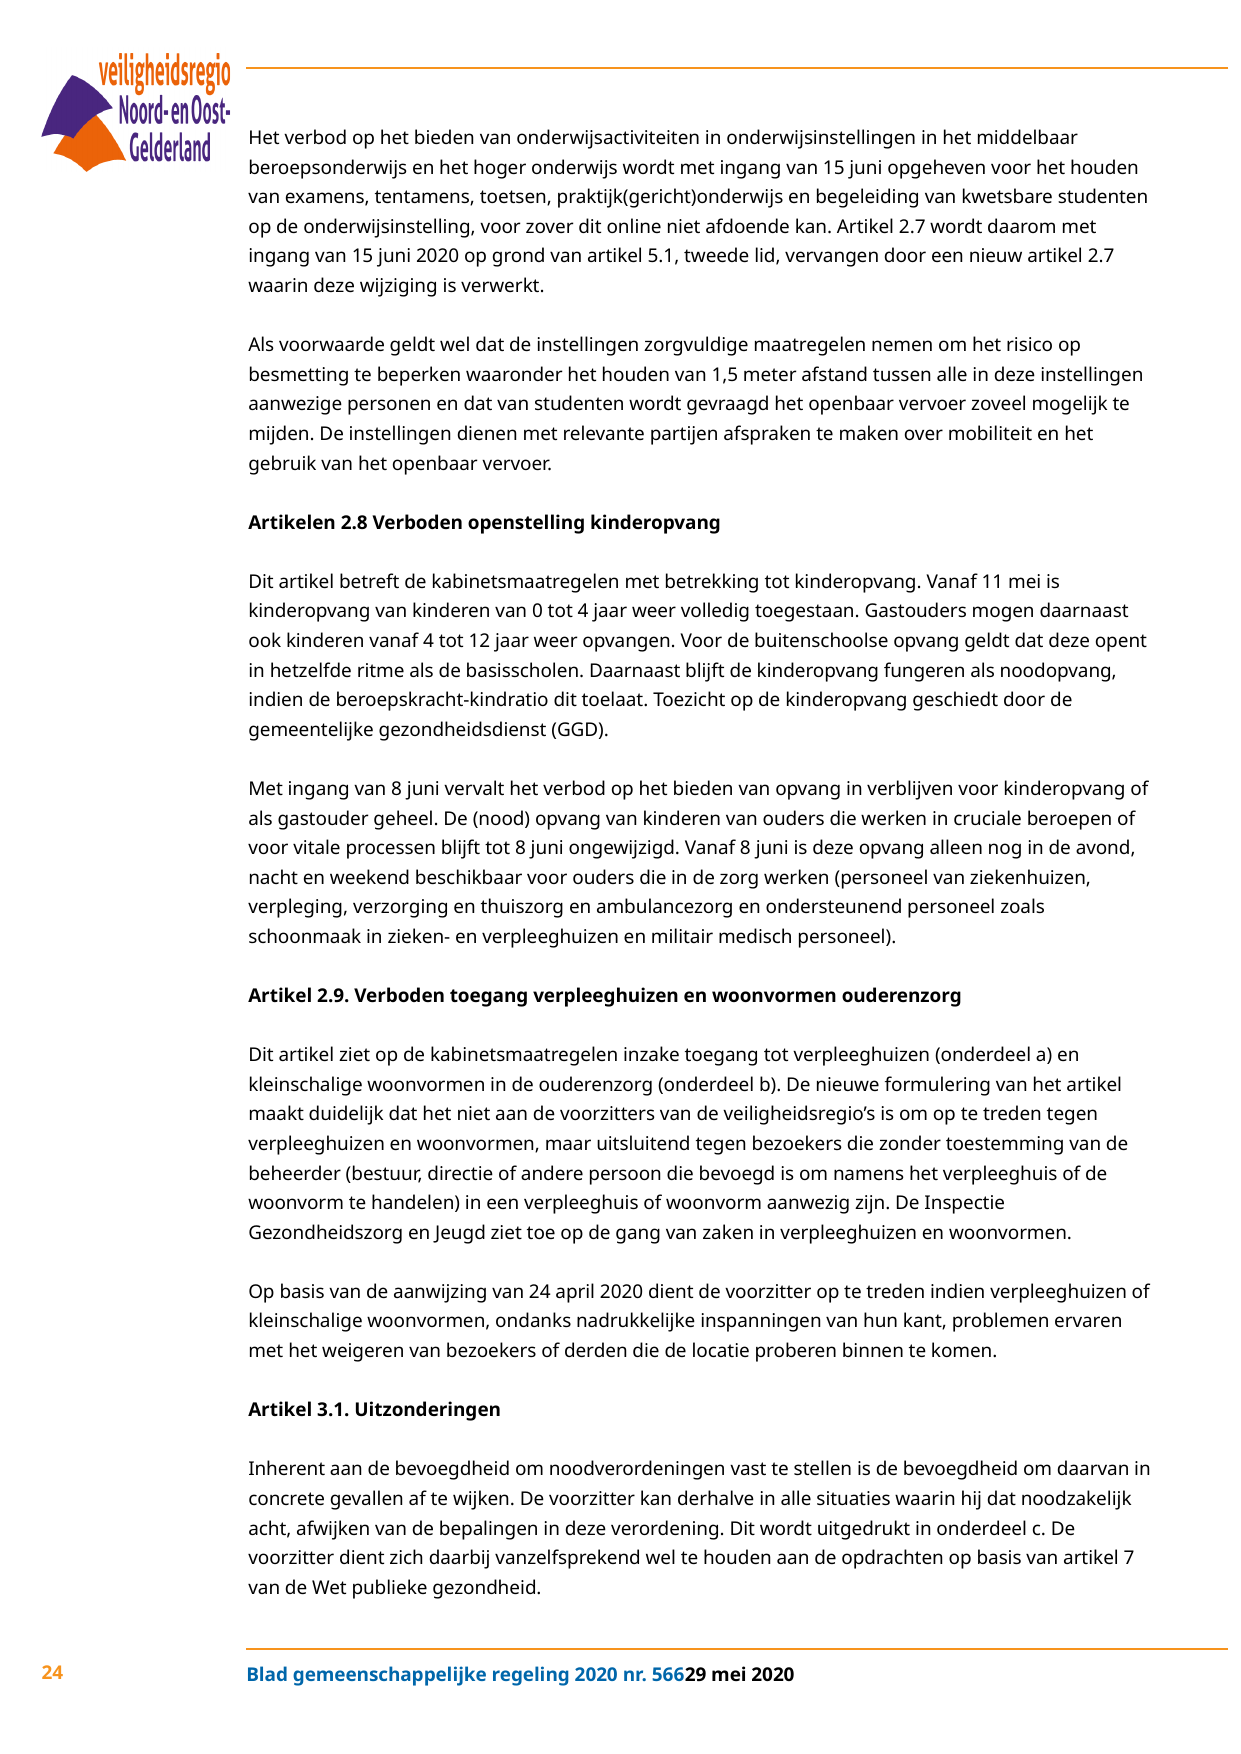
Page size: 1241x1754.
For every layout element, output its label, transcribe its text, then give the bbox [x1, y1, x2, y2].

text Dit artikel ziet op de kabinetsmaatregelen inzake toegang tot verpleeghuizen (onderdeel a) en kleinschalige woonvormen in de ouderenzorg (onderdeel b). De nieuwe formulering van het artikel maakt duidelijk dat het niet aan de voorzitters van de veiligheidsregio’s is om op te treden tegen verpleeghuizen en woonvormen, maar uitsluitend tegen bezoekers die zonder toestemming van de beheerder (bestuur, directie of andere persoon die bevoegd is om namens het verpleeghuis of de woonvorm te handelen) in een verpleeghuis of woonvorm aanwezig zijn. De Inspectie Gezondheidszorg en Jeugd ziet toe op de gang van zaken in verpleeghuizen en woonvormen. [248, 1041, 1152, 1245]
text Artikel 2.9. Verboden toegang verpleeghuizen en woonvormen ouderenzorg [248, 982, 1152, 1008]
text Dit artikel betreft de kabinetsmaatregelen met betrekking tot kinderopvang. Vanaf 11 mei is kinderopvang van kinderen van 0 tot 4 jaar weer volledig toegestaan. Gastouders mogen daarnaast ook kinderen vanaf 4 tot 12 jaar weer opvangen. Voor de buitenschoolse opvang geldt dat deze opent in hetzelfde ritme als de basisscholen. Daarnaast blijft de kinderopvang fungeren als noodopvang, indien de beroepskracht-kindratio dit toelaat. Toezicht op de kinderopvang geschiedt door de gemeentelijke gezondheidsdienst (GGD). [248, 568, 1152, 742]
text Op basis van de aanwijzing van 24 april 2020 dient de voorzitter op te treden indien verpleeghuizen of kleinschalige woonvormen, ondanks nadrukkelijke inspanningen van hun kant, problemen ervaren met het weigeren van bezoekers of derden die de locatie proberen binnen te komen. [248, 1278, 1152, 1363]
text Het verbod op het bieden van onderwijsactiviteiten in onderwijsinstellingen in het middelbaar beroepsonderwijs en het hoger onderwijs wordt met ingang van 15 juni opgeheven voor het houden van examens, tentamens, toetsen, praktijk(gericht)onderwijs en begeleiding van kwetsbare studenten op de onderwijsinstelling, voor zover dit online niet afdoende kan. Artikel 2.7 wordt daarom met ingang van 15 juni 2020 op grond van artikel 5.1, tweede lid, vervangen door een nieuw artikel 2.7 waarin deze wijziging is verwerkt. [248, 124, 1152, 298]
picture [41, 47, 231, 172]
text Met ingang van 8 juni vervalt het verbod op het bieden van opvang in verblijven voor kinderopvang of als gastouder geheel. De (nood) opvang van kinderen van ouders die werken in cruciale beroepen of voor vitale processen blijft tot 8 juni ongewijzigd. Vanaf 8 juni is deze opvang alleen nog in de avond, nacht en weekend beschikbaar voor ouders die in de zorg werken (personeel van ziekenhuizen, verpleging, verzorging en thuiszorg en ambulancezorg en ondersteunend personeel zoals schoonmaak in zieken- en verpleeghuizen en militair medisch personeel). [248, 775, 1152, 949]
text Artikelen 2.8 Verboden openstelling kinderopvang [248, 509, 1152, 535]
text Inherent aan de bevoegdheid om noodverordeningen vast te stellen is de bevoegdheid om daarvan in concrete gevallen af te wijken. De voorzitter kan derhalve in alle situaties waarin hij dat noodzakelijk acht, afwijken van de bepalingen in deze verordening. Dit wordt uitgedrukt in onderdeel c. De voorzitter dient zich daarbij vanzelfsprekend wel te houden aan de opdrachten op basis van artikel 7 van de Wet publieke gezondheid. [248, 1456, 1152, 1600]
text Artikel 3.1. Uitzonderingen [248, 1396, 1152, 1422]
text Als voorwaarde geldt wel dat de instellingen zorgvuldige maatregelen nemen om het risico op besmetting te beperken waaronder het houden van 1,5 meter afstand tussen alle in deze instellingen aanwezige personen en dat van studenten wordt gevraagd het openbaar vervoer zoveel mogelijk te mijden. De instellingen dienen met relevante partijen afspraken te maken over mobiliteit en het gebruik van het openbaar vervoer. [248, 331, 1152, 476]
